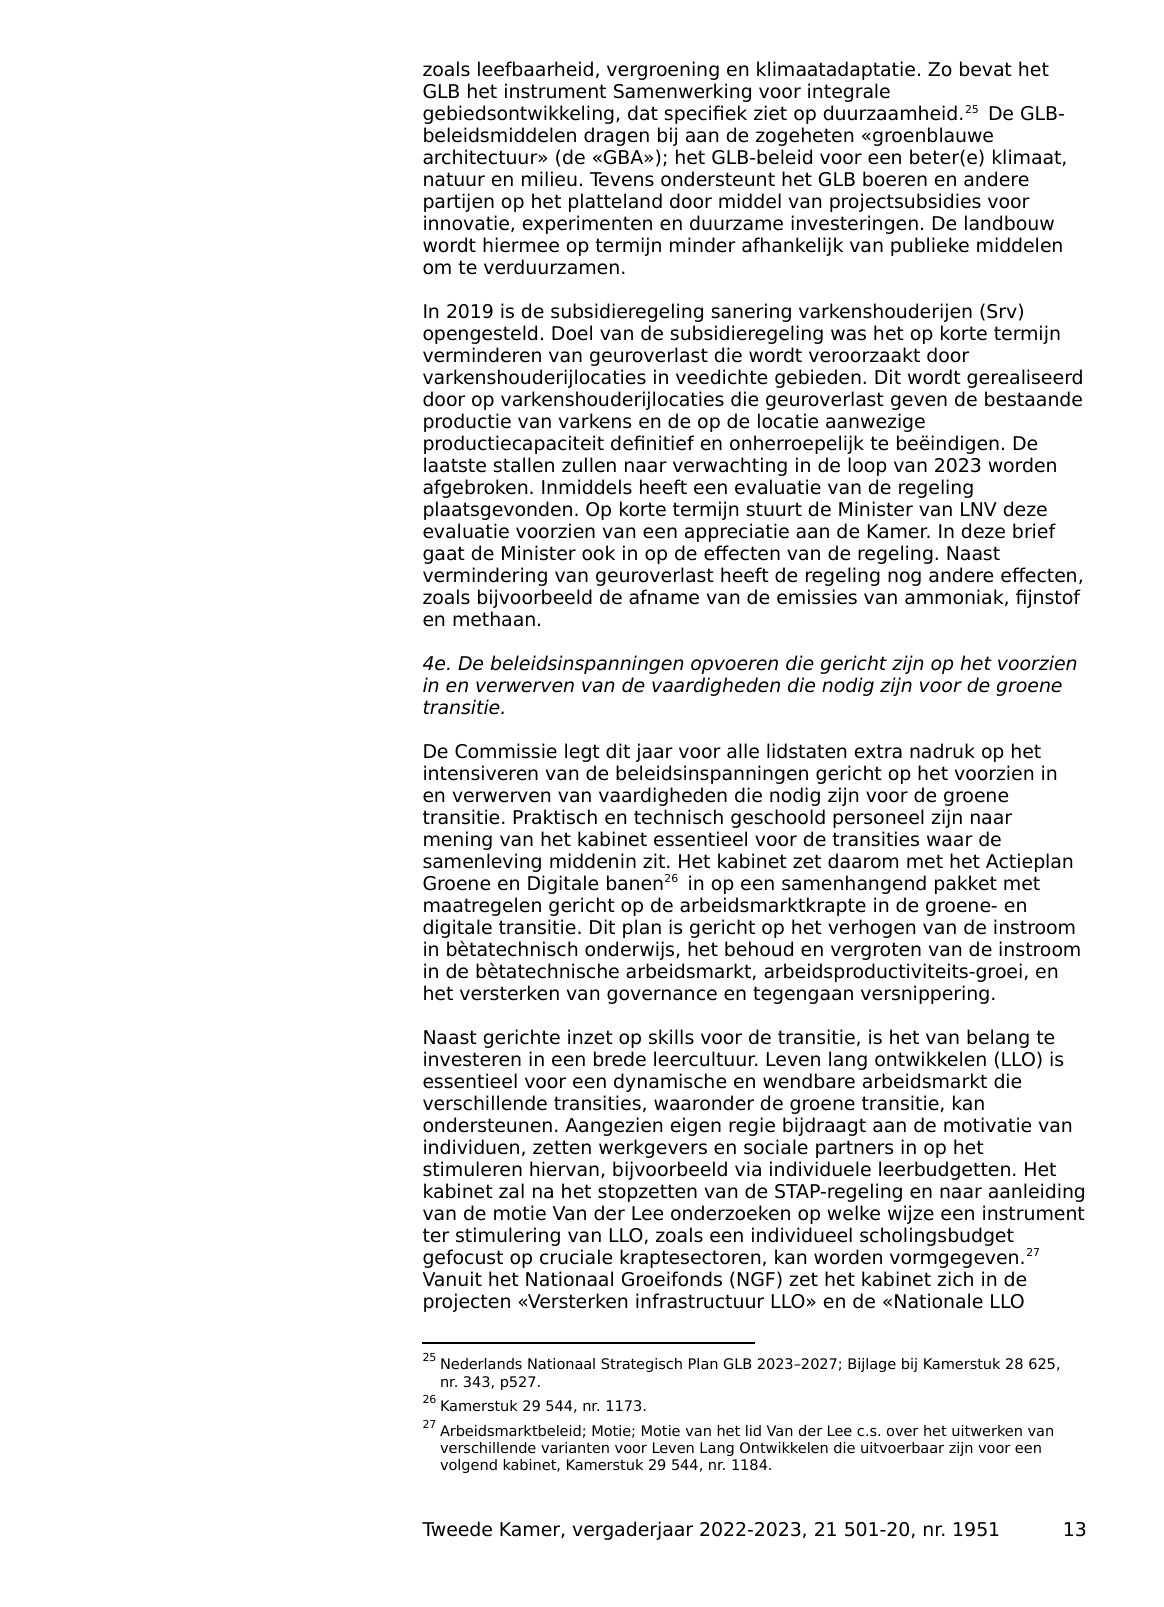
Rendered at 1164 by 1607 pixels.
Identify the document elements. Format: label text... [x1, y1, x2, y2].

text Nederlands Nationaal Strategisch Plan GLB 2023–2027; Bijlage bij Kamerstuk 28 625, nr. 343, p527. [422, 1352, 1087, 1391]
text De Commissie legt dit jaar voor alle lidstaten extra nadruk op het intensiveren van de beleidsinspanningen gericht op het voorzien in en verwerven van vaardigheden die nodig zijn voor de groene transitie. Praktisch en technisch geschoold personeel zijn naar mening van het kabinet essentieel voor de transities waar de samenleving middenin zit. Het kabinet zet daarom met het Actieplan Groene en Digitale banen in op een samenhangend pakket met maatregelen gericht op de arbeidsmarktkrapte in de groene- en digitale transitie. Dit plan is gericht op het verhogen van de instroom in bètatechnisch onderwijs, het behoud en vergroten van de instroom in de bètatechnische arbeidsmarkt, arbeidsproductiviteits-groei, en het versterken van governance en tegengaan versnippering. [422, 741, 1087, 1005]
text Kamerstuk 29 544, nr. 1173. [422, 1393, 1087, 1416]
text In 2019 is de subsidieregeling sanering varkenshouderijen (Srv) opengesteld. Doel van de subsidieregeling was het op korte termijn verminderen van geuroverlast die wordt veroorzaakt door varkenshouderijlocaties in veedichte gebieden. Dit wordt gerealiseerd door op varkenshouderijlocaties die geuroverlast geven de bestaande productie van varkens en de op de locatie aanwezige productiecapaciteit definitief en onherroepelijk te beëindigen. De laatste stallen zullen naar verwachting in de loop van 2023 worden afgebroken. Inmiddels heeft een evaluatie van de regeling plaatsgevonden. Op korte termijn stuurt de Minister van LNV deze evaluatie voorzien van een appreciatie aan de Kamer. In deze brief gaat de Minister ook in op de effecten van de regeling. Naast vermindering van geuroverlast heeft de regeling nog andere effecten, zoals bijvoorbeeld de afname van de emissies van ammoniak, fijnstof en methaan. [422, 301, 1087, 631]
text zoals leefbaarheid, vergroening en klimaatadaptatie. Zo bevat het GLB het instrument Samenwerking voor integrale gebiedsontwikkeling, dat specifiek ziet op duurzaamheid. De GLB-beleidsmiddelen dragen bij aan de zogeheten «groenblauwe architectuur» (de «GBA»); het GLB-beleid voor een beter(e) klimaat, natuur en milieu. Tevens ondersteunt het GLB boeren en andere partijen op het platteland door middel van projectsubsidies voor innovatie, experimenten en duurzame investeringen. De landbouw wordt hiermee op termijn minder afhankelijk van publieke middelen om te verduurzamen. [422, 59, 1087, 279]
text 4e. De beleidsinspanningen opvoeren die gericht zijn op het voorzien in en verwerven van de vaardigheden die nodig zijn voor de groene transitie. [422, 653, 1087, 719]
text Arbeidsmarktbeleid; Motie; Motie van het lid Van der Lee c.s. over het uitwerken van verschillende varianten voor Leven Lang Ontwikkelen die uitvoerbaar zijn voor een volgend kabinet, Kamerstuk 29 544, nr. 1184. [422, 1418, 1087, 1474]
text Naast gerichte inzet op skills voor de transitie, is het van belang te investeren in een brede leercultuur. Leven lang ontwikkelen (LLO) is essentieel voor een dynamische en wendbare arbeidsmarkt die verschillende transities, waaronder de groene transitie, kan ondersteunen. Aangezien eigen regie bijdraagt aan de motivatie van individuen, zetten werkgevers en sociale partners in op het stimuleren hiervan, bijvoorbeeld via individuele leerbudgetten. Het kabinet zal na het stopzetten van de STAP-regeling en naar aanleiding van de motie Van der Lee onderzoeken op welke wijze een instrument ter stimulering van LLO, zoals een individueel scholingsbudget gefocust op cruciale kraptesectoren, kan worden vormgegeven. Vanuit het Nationaal Groeifonds (NGF) zet het kabinet zich in de projecten «Versterken infrastructuur LLO» en de «Nationale LLO [422, 1027, 1087, 1313]
